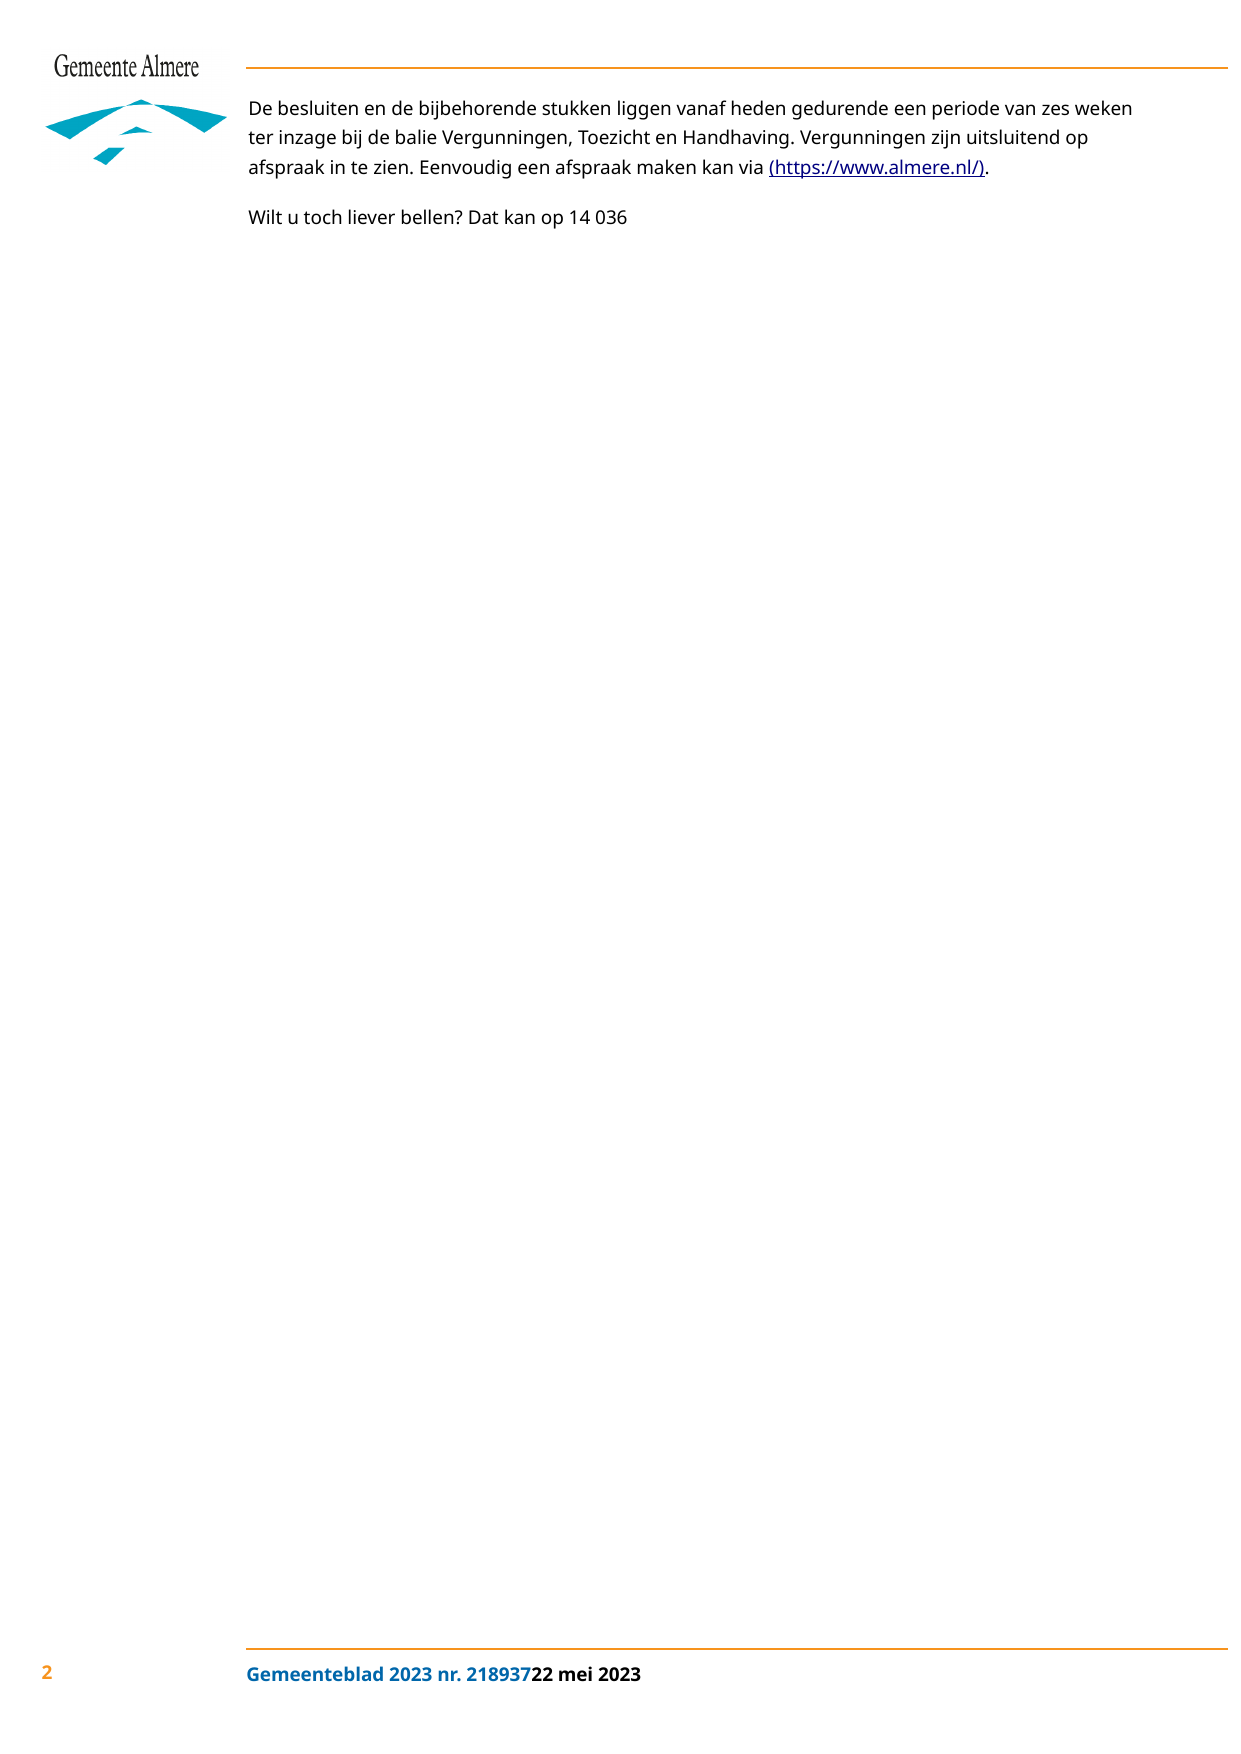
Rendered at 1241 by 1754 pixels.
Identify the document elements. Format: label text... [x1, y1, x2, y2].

text Wilt u toch liever bellen? Dat kan op 14 036 [248, 204, 1152, 230]
text De besluiten en de bijbehorende stukken liggen vanaf heden gedurende een periode van zes weken ter inzage bij de balie Vergunningen, Toezicht en Handhaving. Vergunningen zijn uitsluitend op afspraak in te zien. Eenvoudig een afspraak maken kan via (https://www.almere.nl/). [248, 95, 1152, 180]
picture [41, 47, 231, 172]
